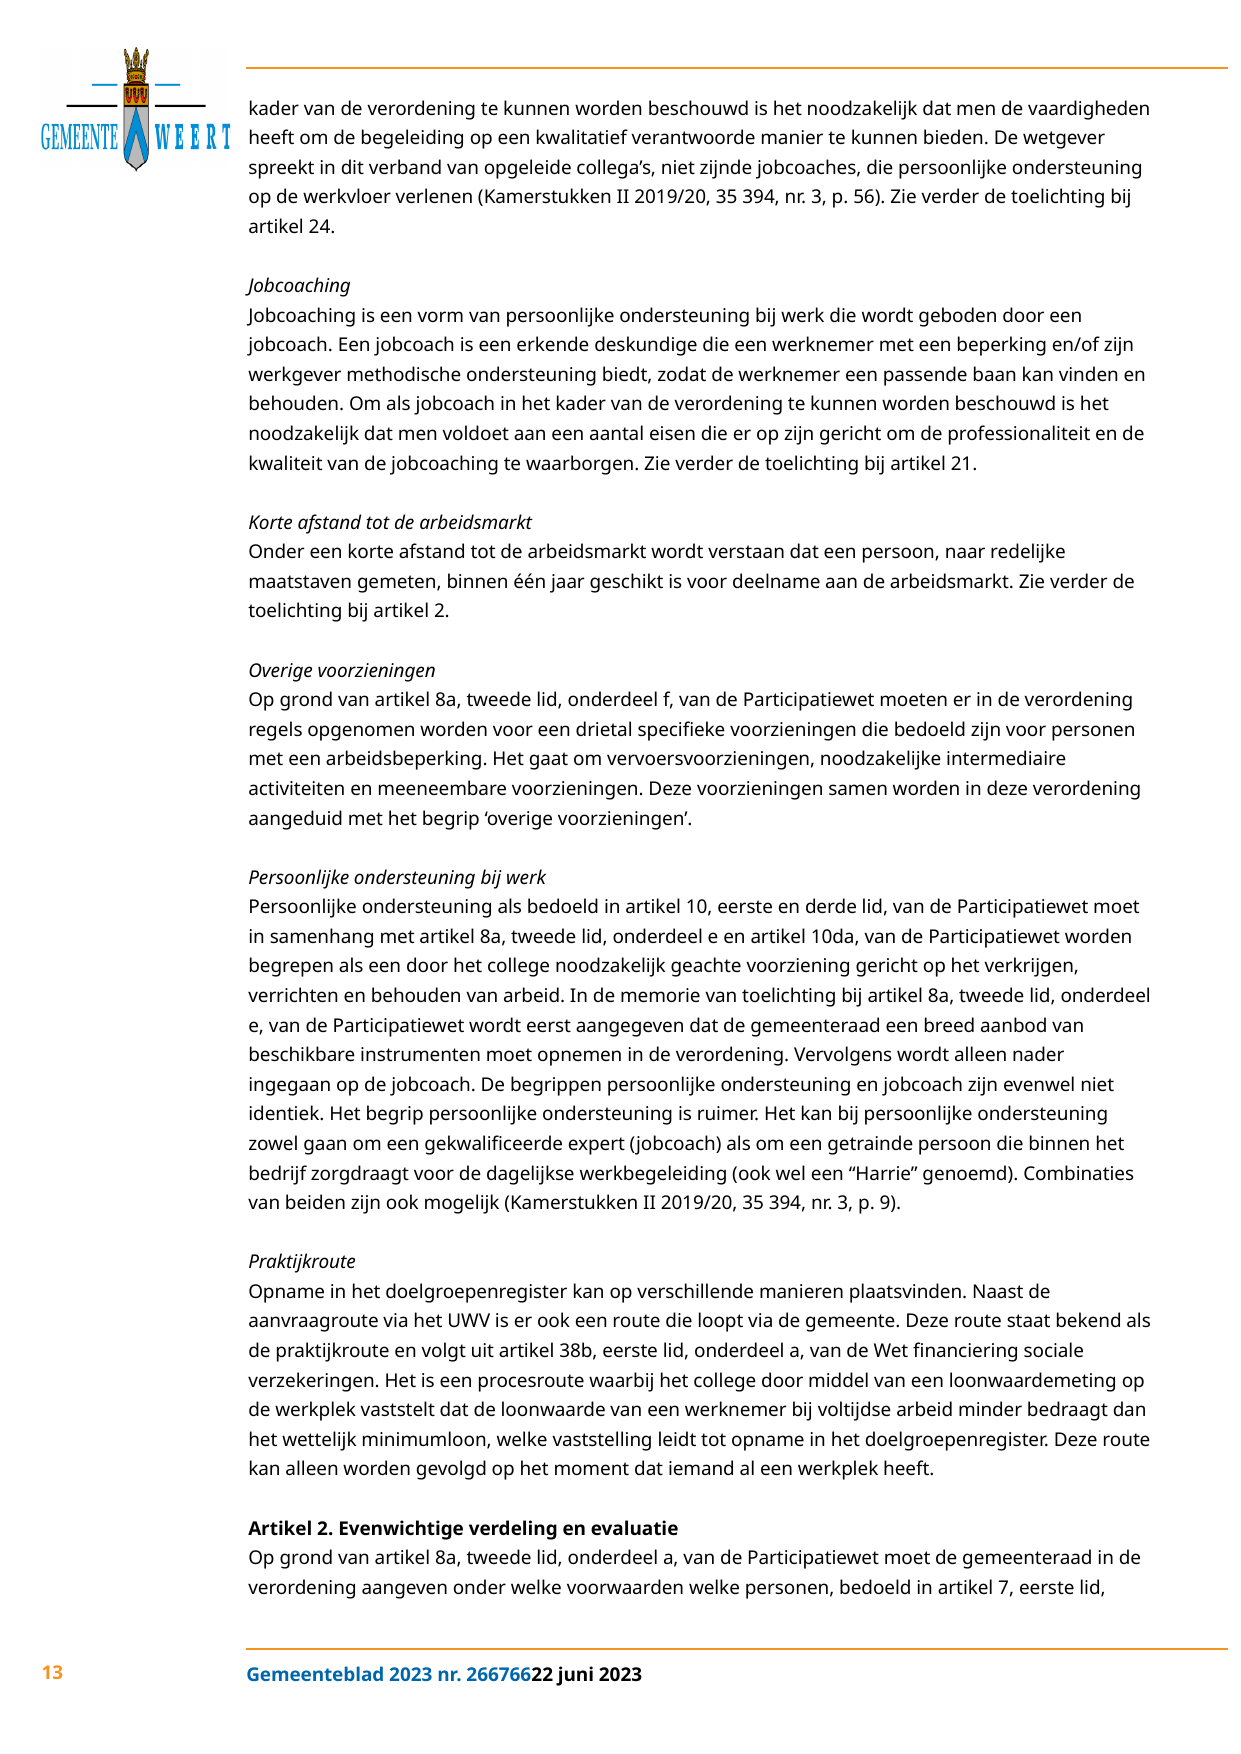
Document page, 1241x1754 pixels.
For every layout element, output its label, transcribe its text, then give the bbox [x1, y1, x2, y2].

text kader van de verordening te kunnen worden beschouwd is het noodzakelijk dat men de vaardigheden heeft om de begeleiding op een kwalitatief verantwoorde manier te kunnen bieden. De wetgever spreekt in dit verband van opgeleide collega’s, niet zijnde jobcoaches, die persoonlijke ondersteuning op de werkvloer verlenen (Kamerstukken II 2019/20, 35 394, nr. 3, p. 56). Zie verder de toelichting bij artikel 24. [248, 95, 1152, 239]
text Onder een korte afstand tot de arbeidsmarkt wordt verstaan dat een persoon, naar redelijke maatstaven gemeten, binnen één jaar geschikt is voor deelname aan de arbeidsmarkt. Zie verder de toelichting bij artikel 2. [248, 538, 1152, 623]
text Praktijkroute [248, 1248, 1152, 1274]
text Opname in het doelgroepenregister kan op verschillende manieren plaatsvinden. Naast de aanvraagroute via het UWV is er ook een route die loopt via de gemeente. Deze route staat bekend als de praktijkroute en volgt uit artikel 38b, eerste lid, onderdeel a, van de Wet financiering sociale verzekeringen. Het is een procesroute waarbij het college door middel van een loonwaardemeting op de werkplek vaststelt dat de loonwaarde van een werknemer bij voltijdse arbeid minder bedraagt dan het wettelijk minimumloon, welke vaststelling leidt tot opname in het doelgroepenregister. Deze route kan alleen worden gevolgd op het moment dat iemand al een werkplek heeft. [248, 1278, 1152, 1481]
text Overige voorzieningen [248, 657, 1152, 683]
text Op grond van artikel 8a, tweede lid, onderdeel a, van de Participatiewet moet de gemeenteraad in de verordening aangeven onder welke voorwaarden welke personen, bedoeld in artikel 7, eerste lid, [248, 1544, 1152, 1600]
text Op grond van artikel 8a, tweede lid, onderdeel f, van de Participatiewet moeten er in de verordening regels opgenomen worden voor een drietal specifieke voorzieningen die bedoeld zijn voor personen met een arbeidsbeperking. Het gaat om vervoersvoorzieningen, noodzakelijke intermediaire activiteiten en meeneembare voorzieningen. Deze voorzieningen samen worden in deze verordening aangeduid met het begrip ‘overige voorzieningen’. [248, 686, 1152, 831]
text Korte afstand tot de arbeidsmarkt [248, 509, 1152, 535]
text Persoonlijke ondersteuning als bedoeld in artikel 10, eerste en derde lid, van de Participatiewet moet in samenhang met artikel 8a, tweede lid, onderdeel e en artikel 10da, van de Participatiewet worden begrepen als een door het college noodzakelijk geachte voorziening gericht op het verkrijgen, verrichten en behouden van arbeid. In de memorie van toelichting bij artikel 8a, tweede lid, onderdeel e, van de Participatiewet wordt eerst aangegeven dat de gemeenteraad een breed aanbod van beschikbare instrumenten moet opnemen in de verordening. Vervolgens wordt alleen nader ingegaan op de jobcoach. De begrippen persoonlijke ondersteuning en jobcoach zijn evenwel niet identiek. Het begrip persoonlijke ondersteuning is ruimer. Het kan bij persoonlijke ondersteuning zowel gaan om een gekwalificeerde expert (jobcoach) als om een getrainde persoon die binnen het bedrijf zorgdraagt voor de dagelijkse werkbegeleiding (ook wel een “Harrie” genoemd). Combinaties van beiden zijn ook mogelijk (Kamerstukken II 2019/20, 35 394, nr. 3, p. 9). [248, 893, 1152, 1215]
text Artikel 2. Evenwichtige verdeling en evaluatie [248, 1515, 1152, 1541]
text Jobcoaching is een vorm van persoonlijke ondersteuning bij werk die wordt geboden door een jobcoach. Een jobcoach is een erkende deskundige die een werknemer met een beperking en/of zijn werkgever methodische ondersteuning biedt, zodat de werknemer een passende baan kan vinden en behouden. Om als jobcoach in het kader van de verordening te kunnen worden beschouwd is het noodzakelijk dat men voldoet aan een aantal eisen die er op zijn gericht om de professionaliteit en de kwaliteit van de jobcoaching te waarborgen. Zie verder de toelichting bij artikel 21. [248, 302, 1152, 476]
text Persoonlijke ondersteuning bij werk [248, 864, 1152, 890]
picture [41, 47, 231, 172]
text Jobcoaching [248, 272, 1152, 298]
